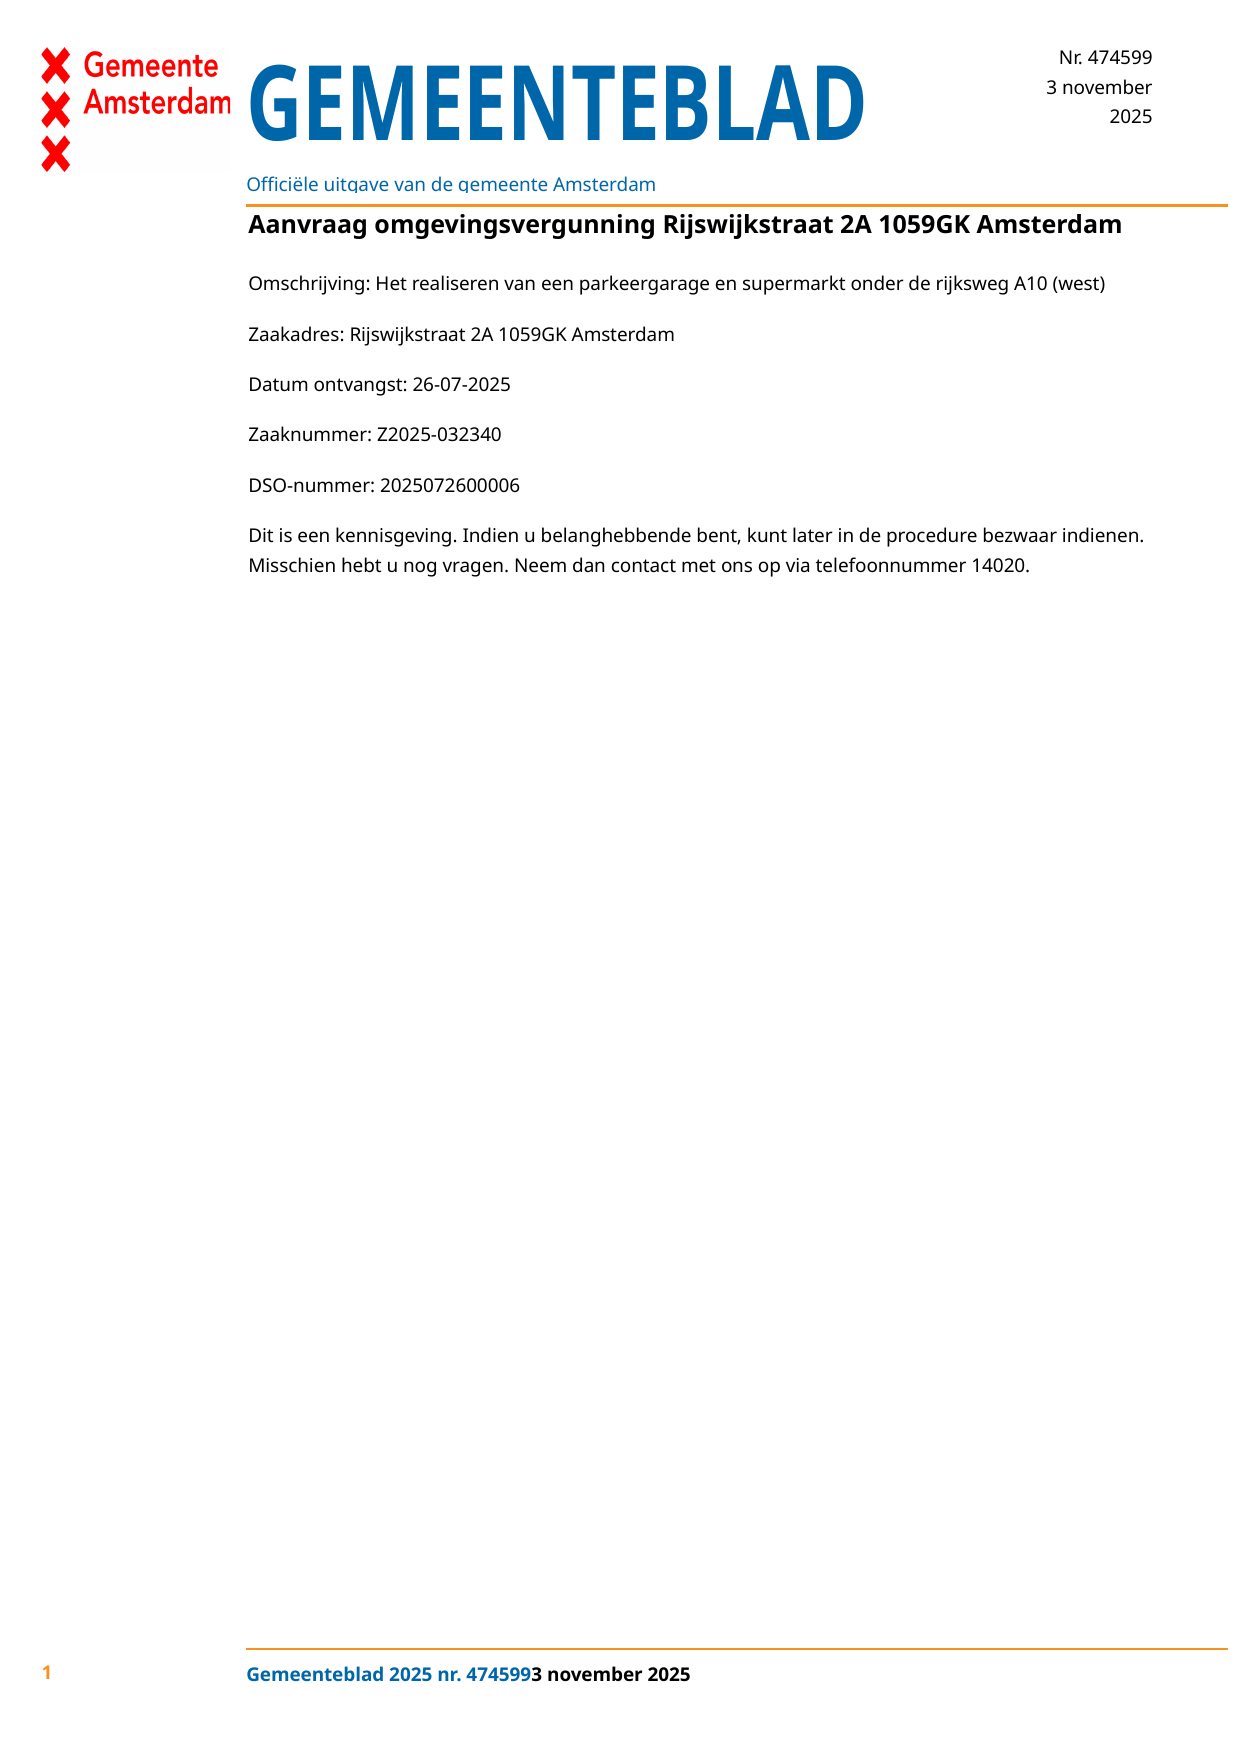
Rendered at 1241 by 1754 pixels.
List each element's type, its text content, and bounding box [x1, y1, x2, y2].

text DSO-nummer: 2025072600006 [248, 472, 1152, 498]
text Omschrijving: Het realiseren van een parkeergarage en supermarkt onder de rijksweg A10 (west) [248, 270, 1152, 296]
text Zaakadres: Rijswijkstraat 2A 1059GK Amsterdam [248, 321, 1152, 346]
text Zaaknummer: Z2025-032340 [248, 422, 1152, 447]
text Datum ontvangst: 26-07-2025 [248, 371, 1152, 397]
text Dit is een kennisgeving. Indien u belanghebbende bent, kunt later in de procedure bezwaar indienen. Misschien hebt u nog vragen. Neem dan contact met ons op via telefoonnummer 14020. [248, 522, 1152, 578]
text Aanvraag omgevingsvergunning Rijswijkstraat 2A 1059GK Amsterdam [248, 207, 1152, 241]
picture [41, 47, 231, 172]
